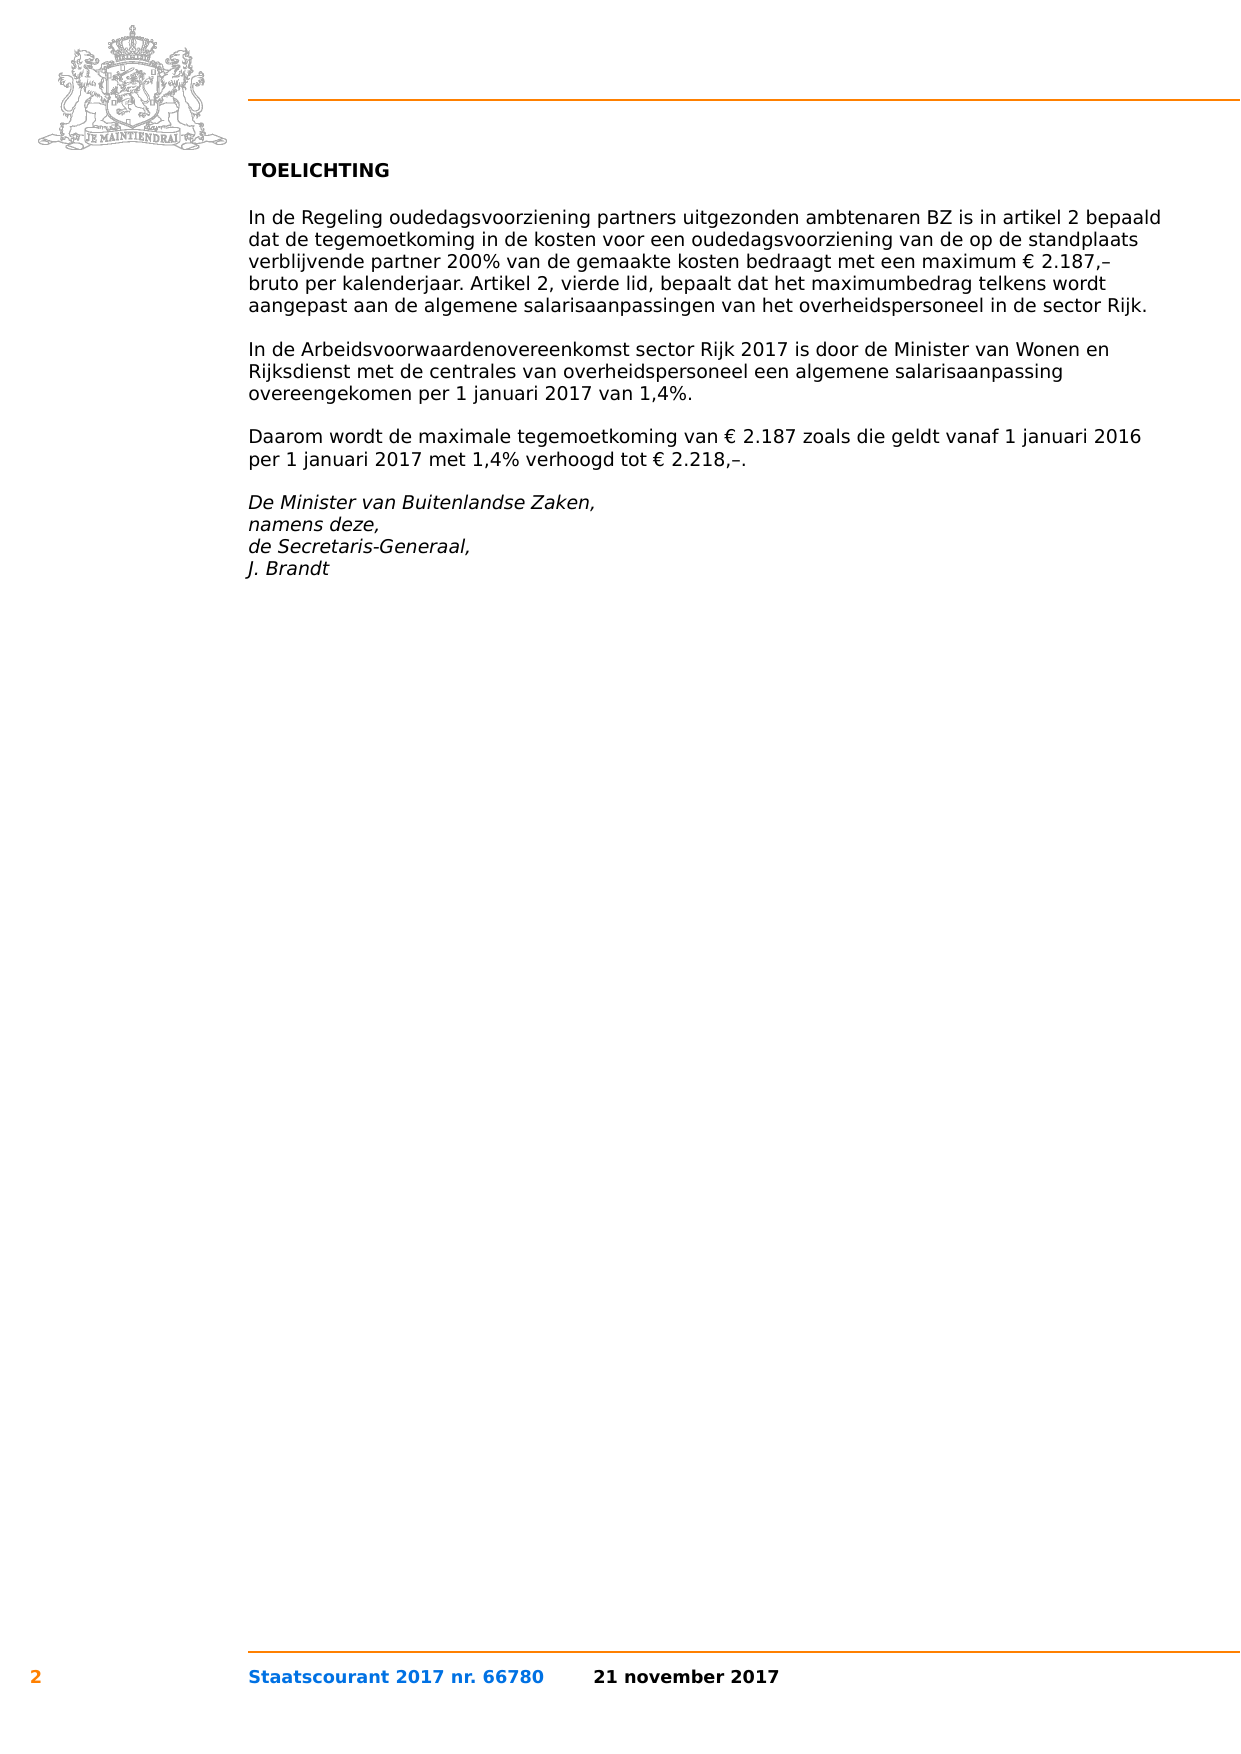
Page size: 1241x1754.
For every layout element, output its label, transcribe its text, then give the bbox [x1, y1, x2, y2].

subtitle TOELICHTING [248, 160, 1163, 182]
text Daarom wordt de maximale tegemoetkoming van € 2.187 zoals die geldt vanaf 1 januari 2016 per 1 januari 2017 met 1,4% verhoogd tot € 2.218,–. [248, 426, 1163, 470]
text In de Arbeidsvoorwaardenovereenkomst sector Rijk 2017 is door de Minister van Wonen en Rijksdienst met de centrales van overheidspersoneel een algemene salarisaanpassing overeengekomen per 1 januari 2017 van 1,4%. [248, 339, 1163, 404]
text De Minister van Buitenlandse Zaken, namens deze, de Secretaris-Generaal, J. Brandt [248, 492, 1163, 580]
picture [38, 25, 227, 150]
text In de Regeling oudedagsvoorziening partners uitgezonden ambtenaren BZ is in artikel 2 bepaald dat de tegemoetkoming in de kosten voor een oudedagsvoorziening van de op de standplaats verblijvende partner 200% van de gemaakte kosten bedraagt met een maximum € 2.187,– bruto per kalenderjaar. Artikel 2, vierde lid, bepaalt dat het maximumbedrag telkens wordt aangepast aan de algemene salarisaanpassingen van het overheidspersoneel in de sector Rijk. [248, 207, 1163, 317]
